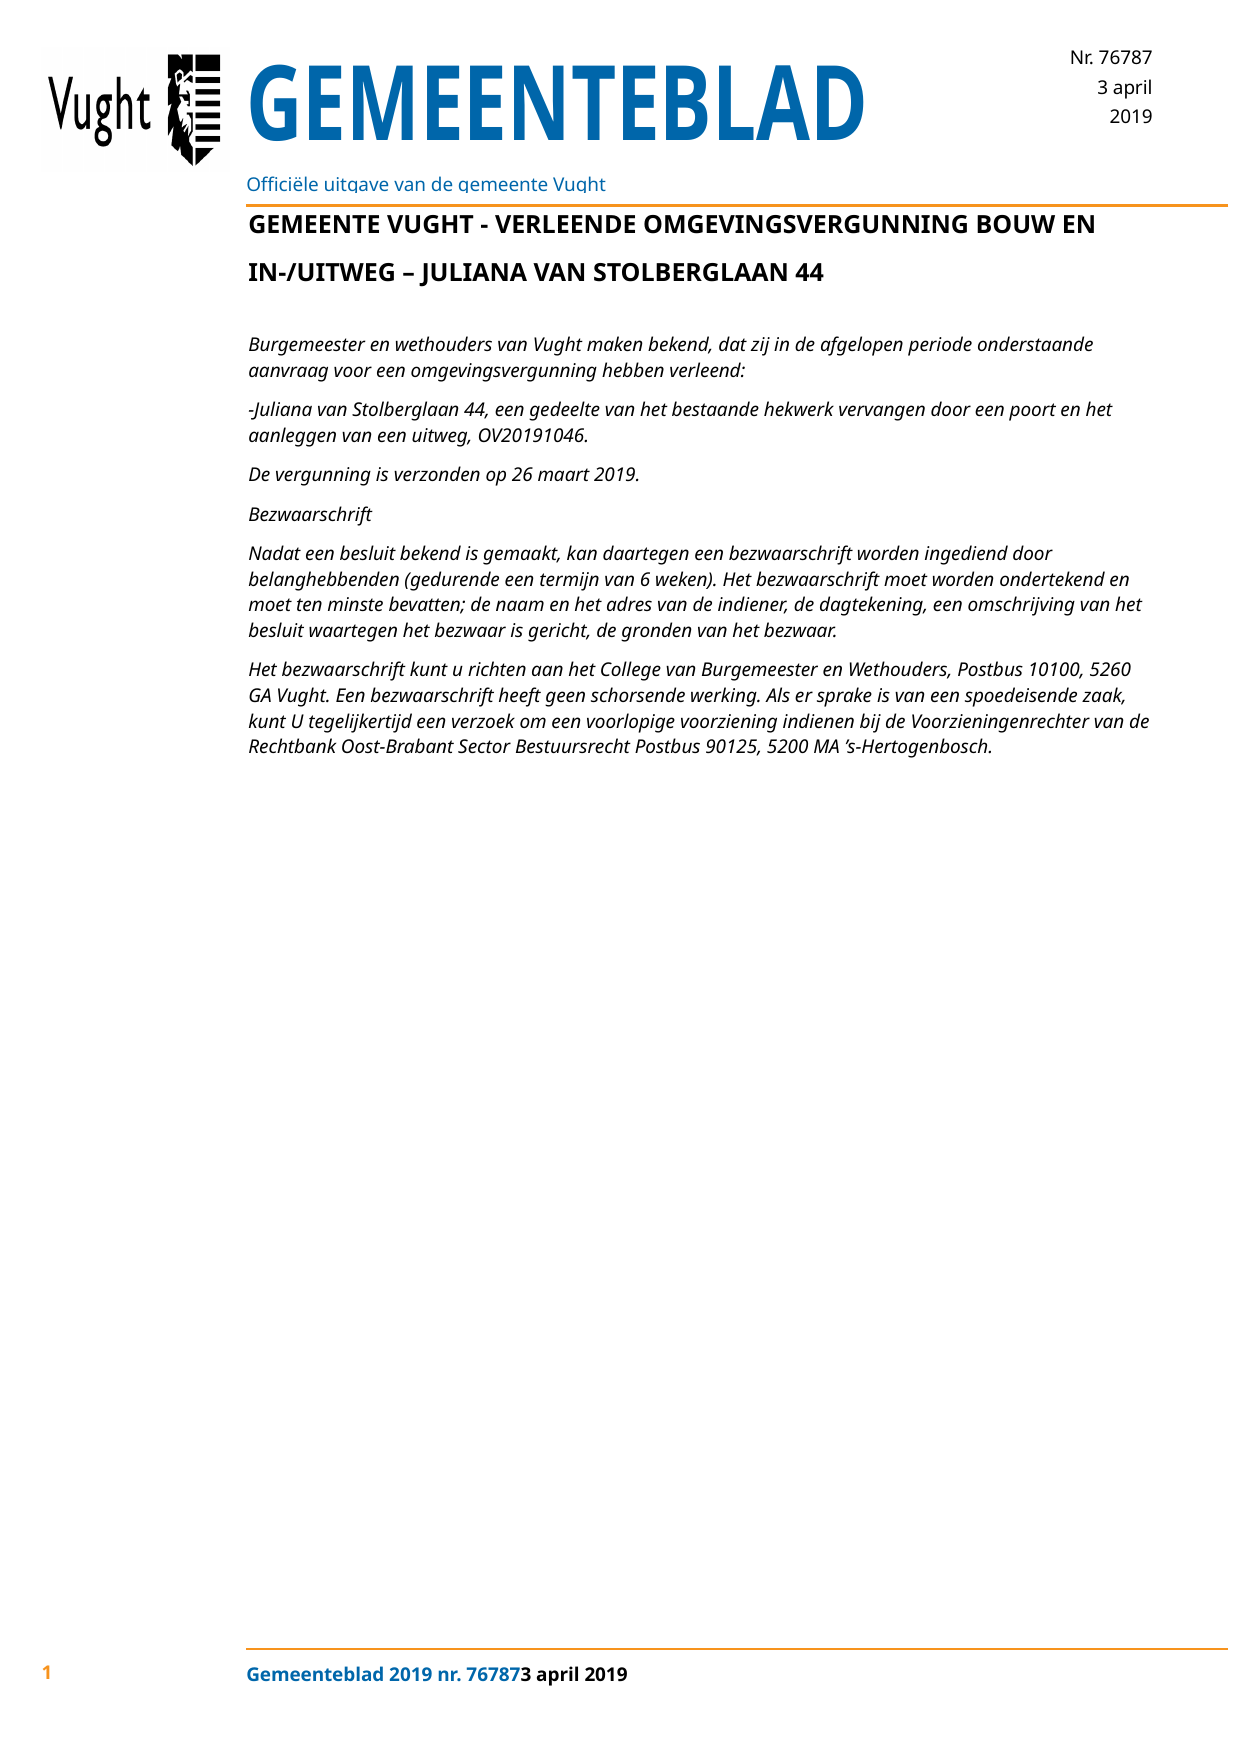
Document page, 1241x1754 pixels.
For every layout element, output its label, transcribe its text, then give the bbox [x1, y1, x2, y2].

text Nadat een besluit bekend is gemaakt, kan daartegen een bezwaarschrift worden ingediend door belanghebbenden (gedurende een termijn van 6 weken). Het bezwaarschrift moet worden ondertekend en moet ten minste bevatten; de naam en het adres van de indiener, de dagtekening, een omschrijving van het besluit waartegen het bezwaar is gericht, de gronden van het bezwaar. [248, 540, 1152, 643]
text Burgemeester en wethouders van Vught maken bekend, dat zij in de afgelopen periode onderstaande aanvraag voor een omgevingsvergunning hebben verleend: [248, 331, 1152, 383]
picture [41, 47, 231, 172]
text De vergunning is verzonden op 26 maart 2019. [248, 461, 1152, 487]
text -Juliana van Stolberglaan 44, een gedeelte van het bestaande hekwerk vervangen door een poort en het aanleggen van een uitweg, OV20191046. [248, 396, 1152, 448]
text Het bezwaarschrift kunt u richten aan het College van Burgemeester en Wethouders, Postbus 10100, 5260 GA Vught. Een bezwaarschrift heeft geen schorsende werking. Als er sprake is van een spoedeisende zaak, kunt U tegelijkertijd een verzoek om een voorlopige voorziening indienen bij de Voorzieningenrechter van de Rechtbank Oost-Brabant Sector Bestuursrecht Postbus 90125, 5200 MA ’s-Hertogenbosch. [248, 656, 1152, 759]
text GEMEENTE VUGHT - VERLEENDE OMGEVINGSVERGUNNING BOUW EN IN-/UITWEG – JULIANA VAN STOLBERGLAAN 44 [248, 207, 1152, 288]
text Bezwaarschrift [248, 501, 1152, 526]
